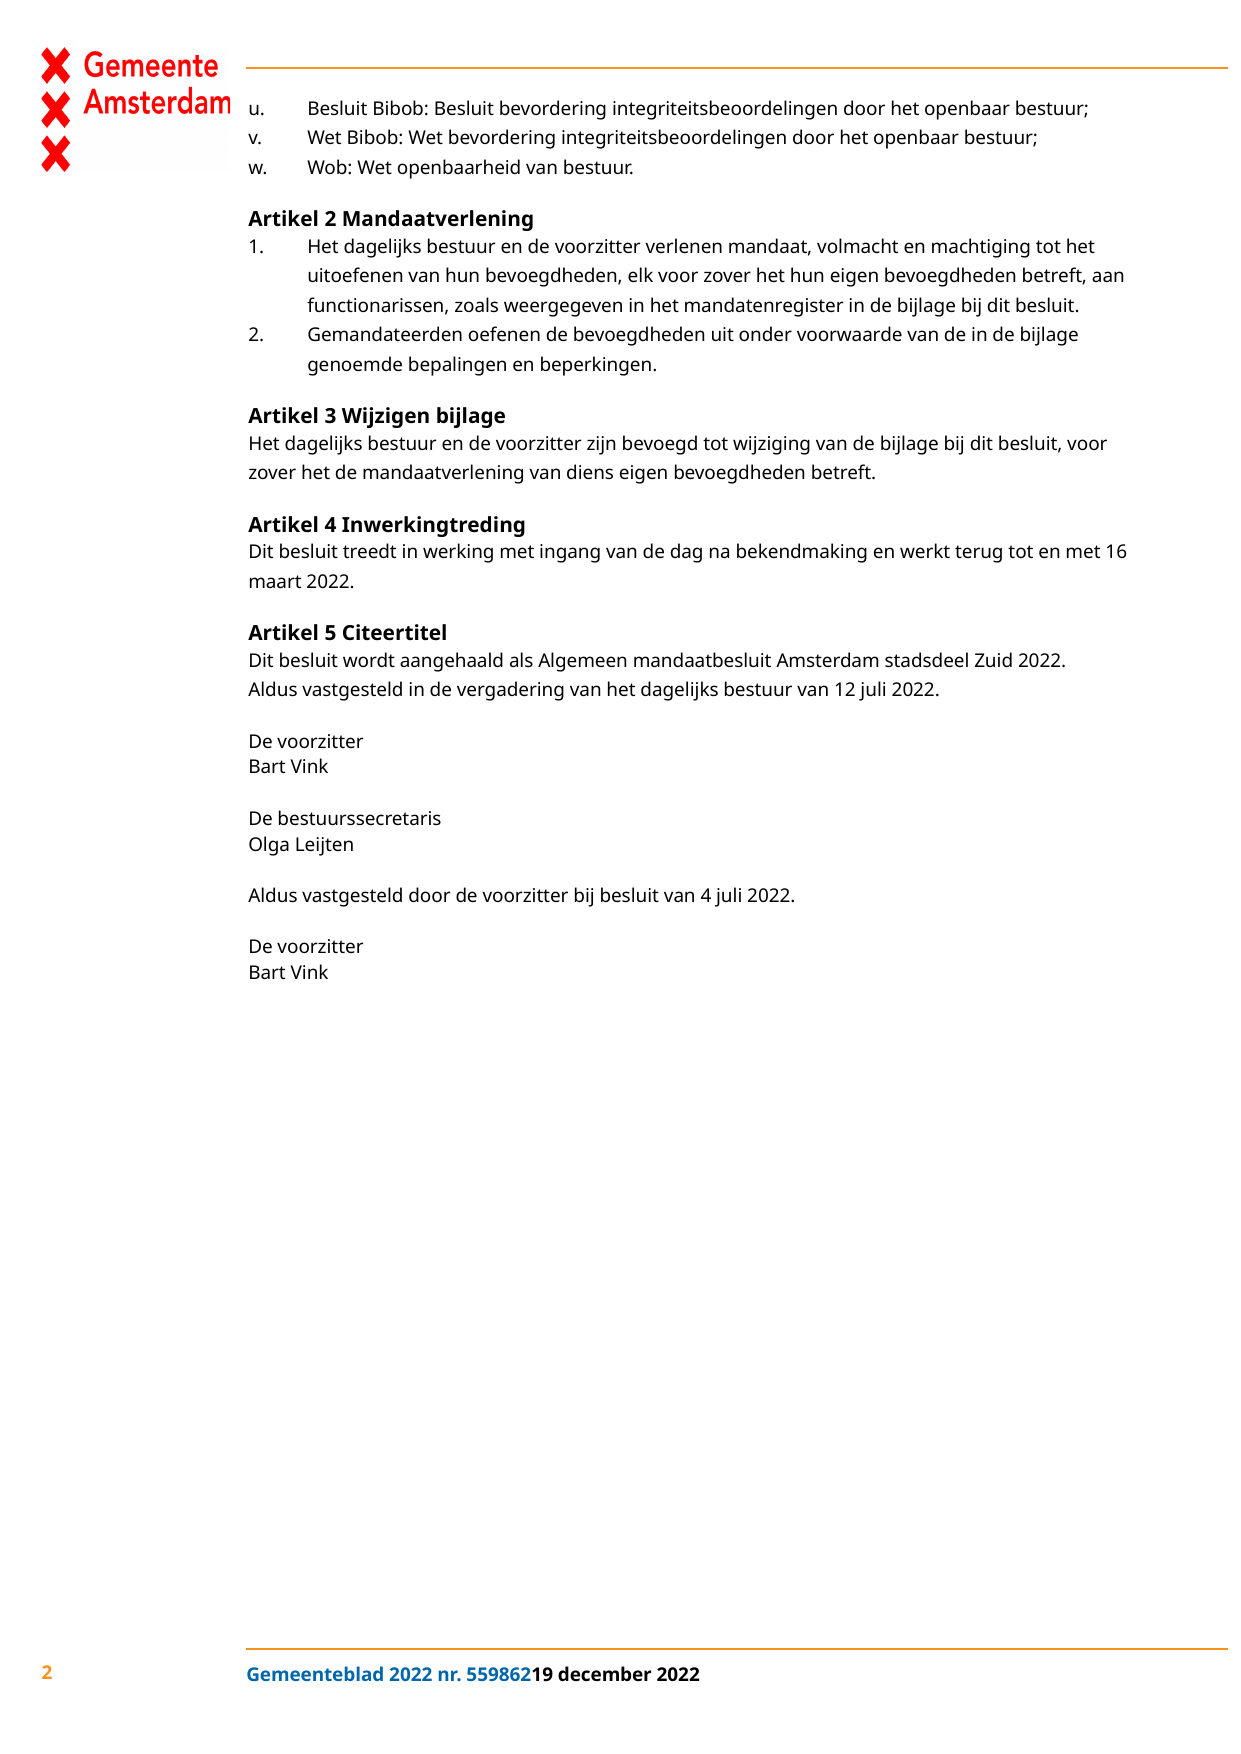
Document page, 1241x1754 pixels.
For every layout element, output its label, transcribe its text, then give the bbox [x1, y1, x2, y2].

text De voorzitter [248, 728, 1152, 754]
text Dit besluit wordt aangehaald als Algemeen mandaatbesluit Amsterdam stadsdeel Zuid 2022. [248, 647, 1152, 673]
text De voorzitter [248, 934, 1152, 959]
text Artikel 4 Inwerkingtreding [248, 510, 1152, 538]
text Aldus vastgesteld in de vergadering van het dagelijks bestuur van 12 juli 2022. [248, 676, 1152, 702]
list Het dagelijks bestuur en de voorzitter verlenen mandaat, volmacht en machtiging tot het uitoefenen van hun bevoegdheden, elk voor zover het hun eigen bevoegdheden betreft, aan functionarissen, zoals weergegeven in het mandatenregister in de bijlage bij dit besluit. [248, 233, 1152, 318]
text Aldus vastgesteld door de voorzitter bij besluit van 4 juli 2022. [248, 882, 1152, 908]
text Bart Vink [248, 754, 1152, 779]
text Dit besluit treedt in werking met ingang van de dag na bekendmaking en werkt terug tot en met 16 maart 2022. [248, 538, 1152, 594]
text Artikel 2 Mandaatverlening [248, 204, 1152, 233]
picture [41, 47, 231, 172]
list Wet Bibob: Wet bevordering integriteitsbeoordelingen door het openbaar bestuur; [248, 124, 1152, 150]
text Artikel 3 Wijzigen bijlage [248, 402, 1152, 430]
text De bestuurssecretaris [248, 805, 1152, 831]
text Olga Leijten [248, 831, 1152, 857]
text Artikel 5 Citeertitel [248, 618, 1152, 647]
text Het dagelijks bestuur en de voorzitter zijn bevoegd tot wijziging van de bijlage bij dit besluit, voor zover het de mandaatverlening van diens eigen bevoegdheden betreft. [248, 430, 1152, 485]
list Wob: Wet openbaarheid van bestuur. [248, 154, 1152, 180]
list Gemandateerden oefenen de bevoegdheden uit onder voorwaarde van de in de bijlage genoemde bepalingen en beperkingen. [248, 322, 1152, 377]
text Bart Vink [248, 959, 1152, 985]
list Besluit Bibob: Besluit bevordering integriteitsbeoordelingen door het openbaar bestuur; [248, 95, 1152, 121]
